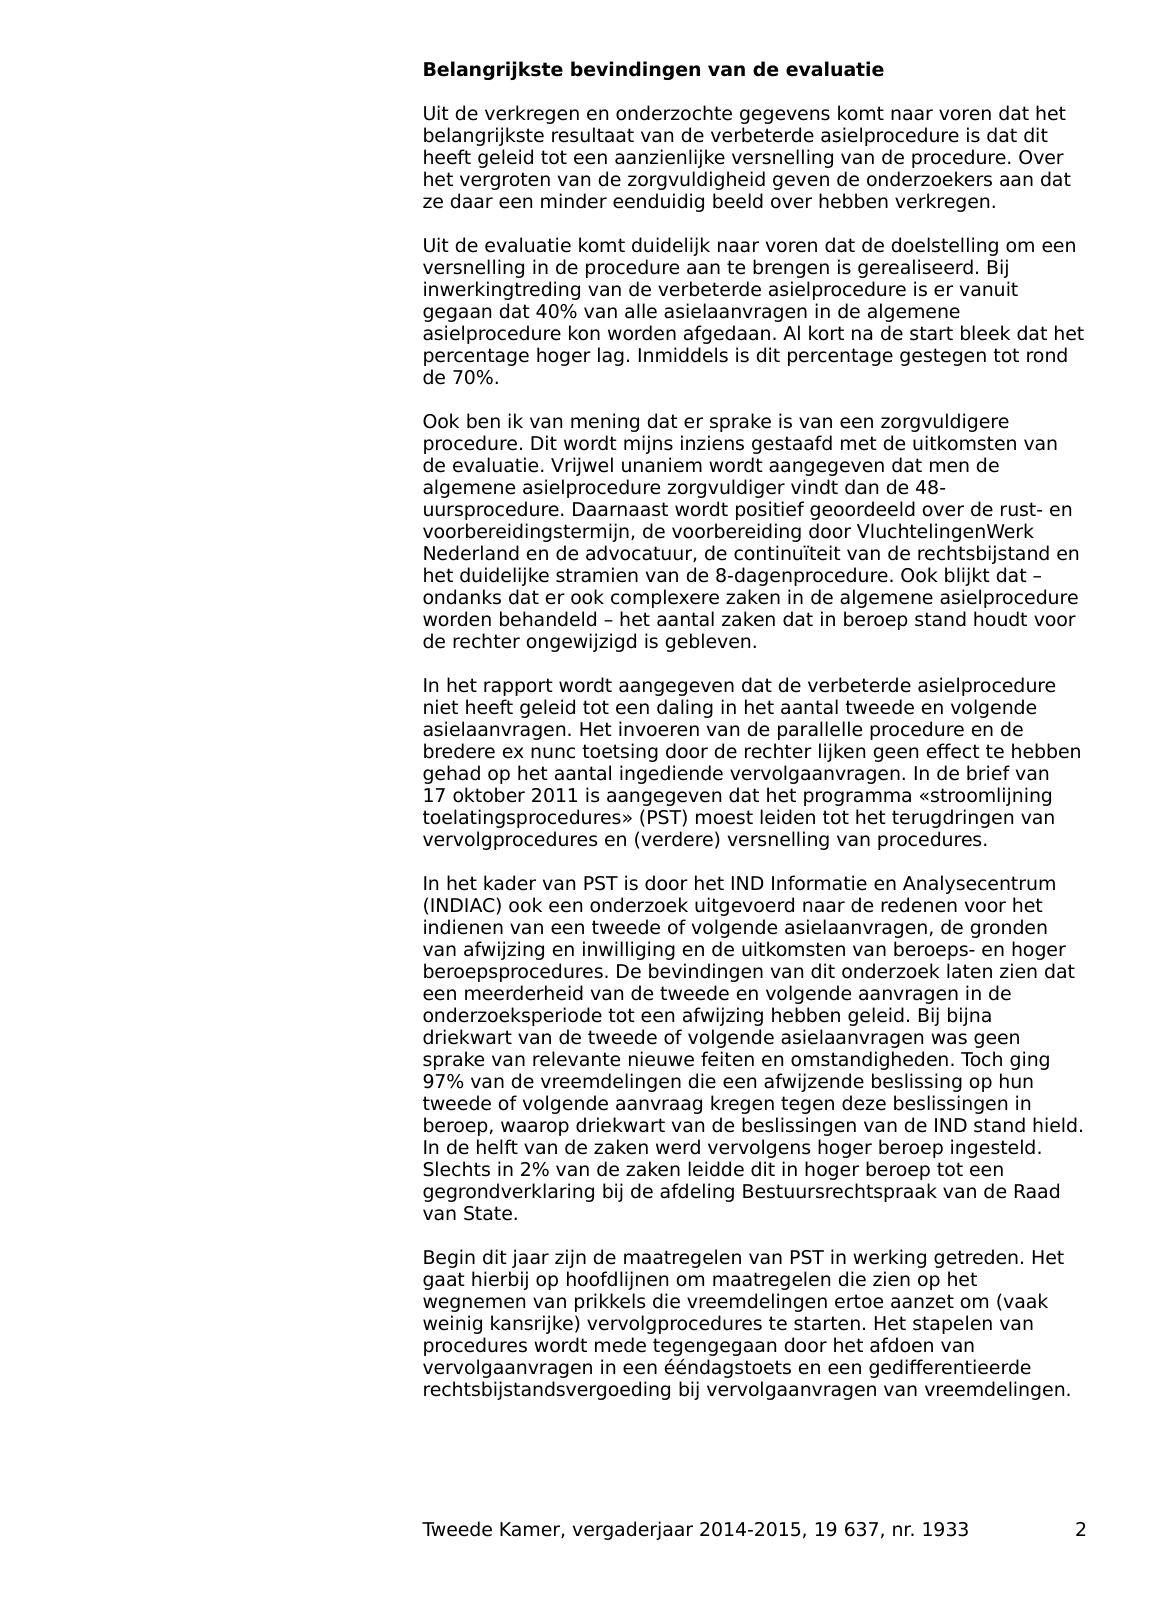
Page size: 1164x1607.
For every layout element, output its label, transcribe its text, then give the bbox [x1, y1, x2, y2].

text Uit de evaluatie komt duidelijk naar voren dat de doelstelling om een versnelling in de procedure aan te brengen is gerealiseerd. Bij inwerkingtreding van de verbeterde asielprocedure is er vanuit gegaan dat 40% van alle asielaanvragen in de algemene asielprocedure kon worden afgedaan. Al kort na de start bleek dat het percentage hoger lag. Inmiddels is dit percentage gestegen tot rond de 70%. [422, 235, 1087, 389]
text Begin dit jaar zijn de maatregelen van PST in werking getreden. Het gaat hierbij op hoofdlijnen om maatregelen die zien op het wegnemen van prikkels die vreemdelingen ertoe aanzet om (vaak weinig kansrijke) vervolgprocedures te starten. Het stapelen van procedures wordt mede tegengegaan door het afdoen van vervolgaanvragen in een ééndagstoets en een gedifferentieerde rechtsbijstandsvergoeding bij vervolgaanvragen van vreemdelingen. [422, 1247, 1087, 1401]
text Uit de verkregen en onderzochte gegevens komt naar voren dat het belangrijkste resultaat van de verbeterde asielprocedure is dat dit heeft geleid tot een aanzienlijke versnelling van de procedure. Over het vergroten van de zorgvuldigheid geven de onderzoekers aan dat ze daar een minder eenduidig beeld over hebben verkregen. [422, 103, 1087, 213]
text Ook ben ik van mening dat er sprake is van een zorgvuldigere procedure. Dit wordt mijns inziens gestaafd met de uitkomsten van de evaluatie. Vrijwel unaniem wordt aangegeven dat men de algemene asielprocedure zorgvuldiger vindt dan de 48-uursprocedure. Daarnaast wordt positief geoordeeld over de rust- en voorbereidingstermijn, de voorbereiding door VluchtelingenWerk Nederland en de advocatuur, de continuïteit van de rechtsbijstand en het duidelijke stramien van de 8-dagenprocedure. Ook blijkt dat – ondanks dat er ook complexere zaken in de algemene asielprocedure worden behandeld – het aantal zaken dat in beroep stand houdt voor de rechter ongewijzigd is gebleven. [422, 411, 1087, 653]
text In het kader van PST is door het IND Informatie en Analysecentrum (INDIAC) ook een onderzoek uitgevoerd naar de redenen voor het indienen van een tweede of volgende asielaanvragen, de gronden van afwijzing en inwilliging en de uitkomsten van beroeps- en hoger beroepsprocedures. De bevindingen van dit onderzoek laten zien dat een meerderheid van de tweede en volgende aanvragen in de onderzoeksperiode tot een afwijzing hebben geleid. Bij bijna driekwart van de tweede of volgende asielaanvragen was geen sprake van relevante nieuwe feiten en omstandigheden. Toch ging 97% van de vreemdelingen die een afwijzende beslissing op hun tweede of volgende aanvraag kregen tegen deze beslissingen in beroep, waarop driekwart van de beslissingen van de IND stand hield. In de helft van de zaken werd vervolgens hoger beroep ingesteld. Slechts in 2% van de zaken leidde dit in hoger beroep tot een gegrondverklaring bij de afdeling Bestuursrechtspraak van de Raad van State. [422, 873, 1087, 1225]
subtitle Belangrijkste bevindingen van de evaluatie [422, 59, 1087, 81]
text In het rapport wordt aangegeven dat de verbeterde asielprocedure niet heeft geleid tot een daling in het aantal tweede en volgende asielaanvragen. Het invoeren van de parallelle procedure en de bredere ex nunc toetsing door de rechter lijken geen effect te hebben gehad op het aantal ingediende vervolgaanvragen. In de brief van 17 oktober 2011 is aangegeven dat het programma «stroomlijning toelatingsprocedures» (PST) moest leiden tot het terugdringen van vervolgprocedures en (verdere) versnelling van procedures. [422, 675, 1087, 851]
